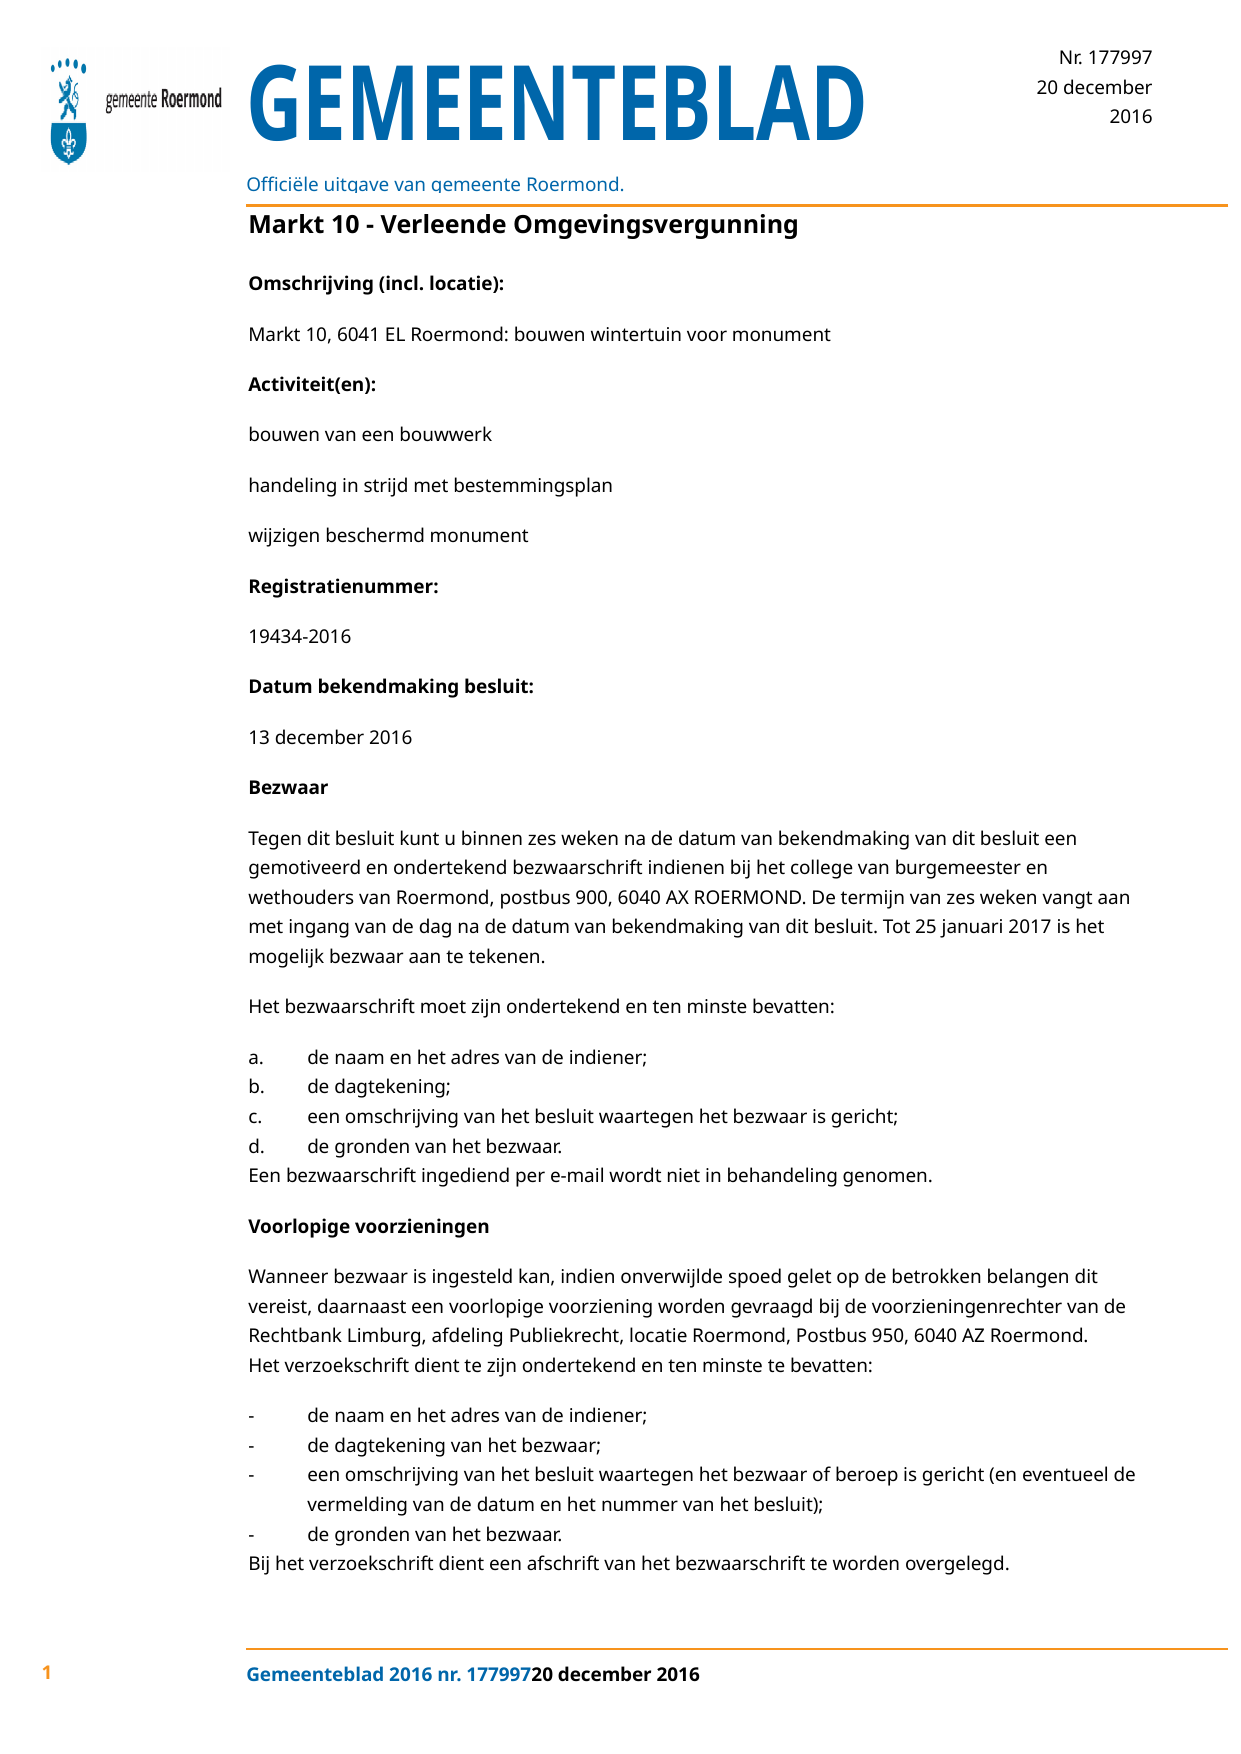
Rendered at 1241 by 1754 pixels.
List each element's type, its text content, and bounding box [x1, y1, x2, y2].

list de dagtekening van het bezwaar; [248, 1432, 1152, 1458]
text Het bezwaarschrift moet zijn ondertekend en ten minste bevatten: [248, 994, 1152, 1019]
text Omschrijving (incl. locatie): [248, 270, 1152, 296]
text Markt 10 - Verleende Omgevingsvergunning [248, 207, 1152, 241]
picture [41, 47, 231, 172]
text Datum bekendmaking besluit: [248, 674, 1152, 699]
text Wanneer bezwaar is ingesteld kan, indien onverwijlde spoed gelet op de betrokken belangen dit vereist, daarnaast een voorlopige voorziening worden gevraagd bij de voorzieningenrechter van de Rechtbank Limburg, afdeling Publiekrecht, locatie Roermond, Postbus 950, 6040 AZ Roermond. Het verzoekschrift dient te zijn ondertekend en ten minste te bevatten: [248, 1263, 1152, 1378]
list de gronden van het bezwaar. [248, 1133, 1152, 1158]
text 13 december 2016 [248, 724, 1152, 750]
text Een bezwaarschrift ingediend per e-mail wordt niet in behandeling genomen. [248, 1162, 1152, 1188]
text handeling in strijd met bestemmingsplan [248, 472, 1152, 498]
list de gronden van het bezwaar. [248, 1521, 1152, 1546]
list de dagtekening; [248, 1074, 1152, 1099]
text Bezwaar [248, 774, 1152, 800]
text 19434-2016 [248, 623, 1152, 649]
text Tegen dit besluit kunt u binnen zes weken na de datum van bekendmaking van dit besluit een gemotiveerd en ondertekend bezwaarschrift indienen bij het college van burgemeester en wethouders van Roermond, postbus 900, 6040 AX ROERMOND. De termijn van zes weken vangt aan met ingang van de dag na de datum van bekendmaking van dit besluit. Tot 25 januari 2017 is het mogelijk bezwaar aan te tekenen. [248, 825, 1152, 969]
text Registratienummer: [248, 573, 1152, 598]
text wijzigen beschermd monument [248, 522, 1152, 548]
list de naam en het adres van de indiener; [248, 1044, 1152, 1070]
list de naam en het adres van de indiener; [248, 1402, 1152, 1428]
list een omschrijving van het besluit waartegen het bezwaar is gericht; [248, 1103, 1152, 1129]
text Activiteit(en): [248, 371, 1152, 397]
text Markt 10, 6041 EL Roermond: bouwen wintertuin voor monument [248, 321, 1152, 346]
list een omschrijving van het besluit waartegen het bezwaar of beroep is gericht (en eventueel de vermelding van de datum en het nummer van het besluit); [248, 1462, 1152, 1517]
text Bij het verzoekschrift dient een afschrift van het bezwaarschrift te worden overgelegd. [248, 1550, 1152, 1576]
text Voorlopige voorzieningen [248, 1213, 1152, 1238]
text bouwen van een bouwwerk [248, 422, 1152, 447]
